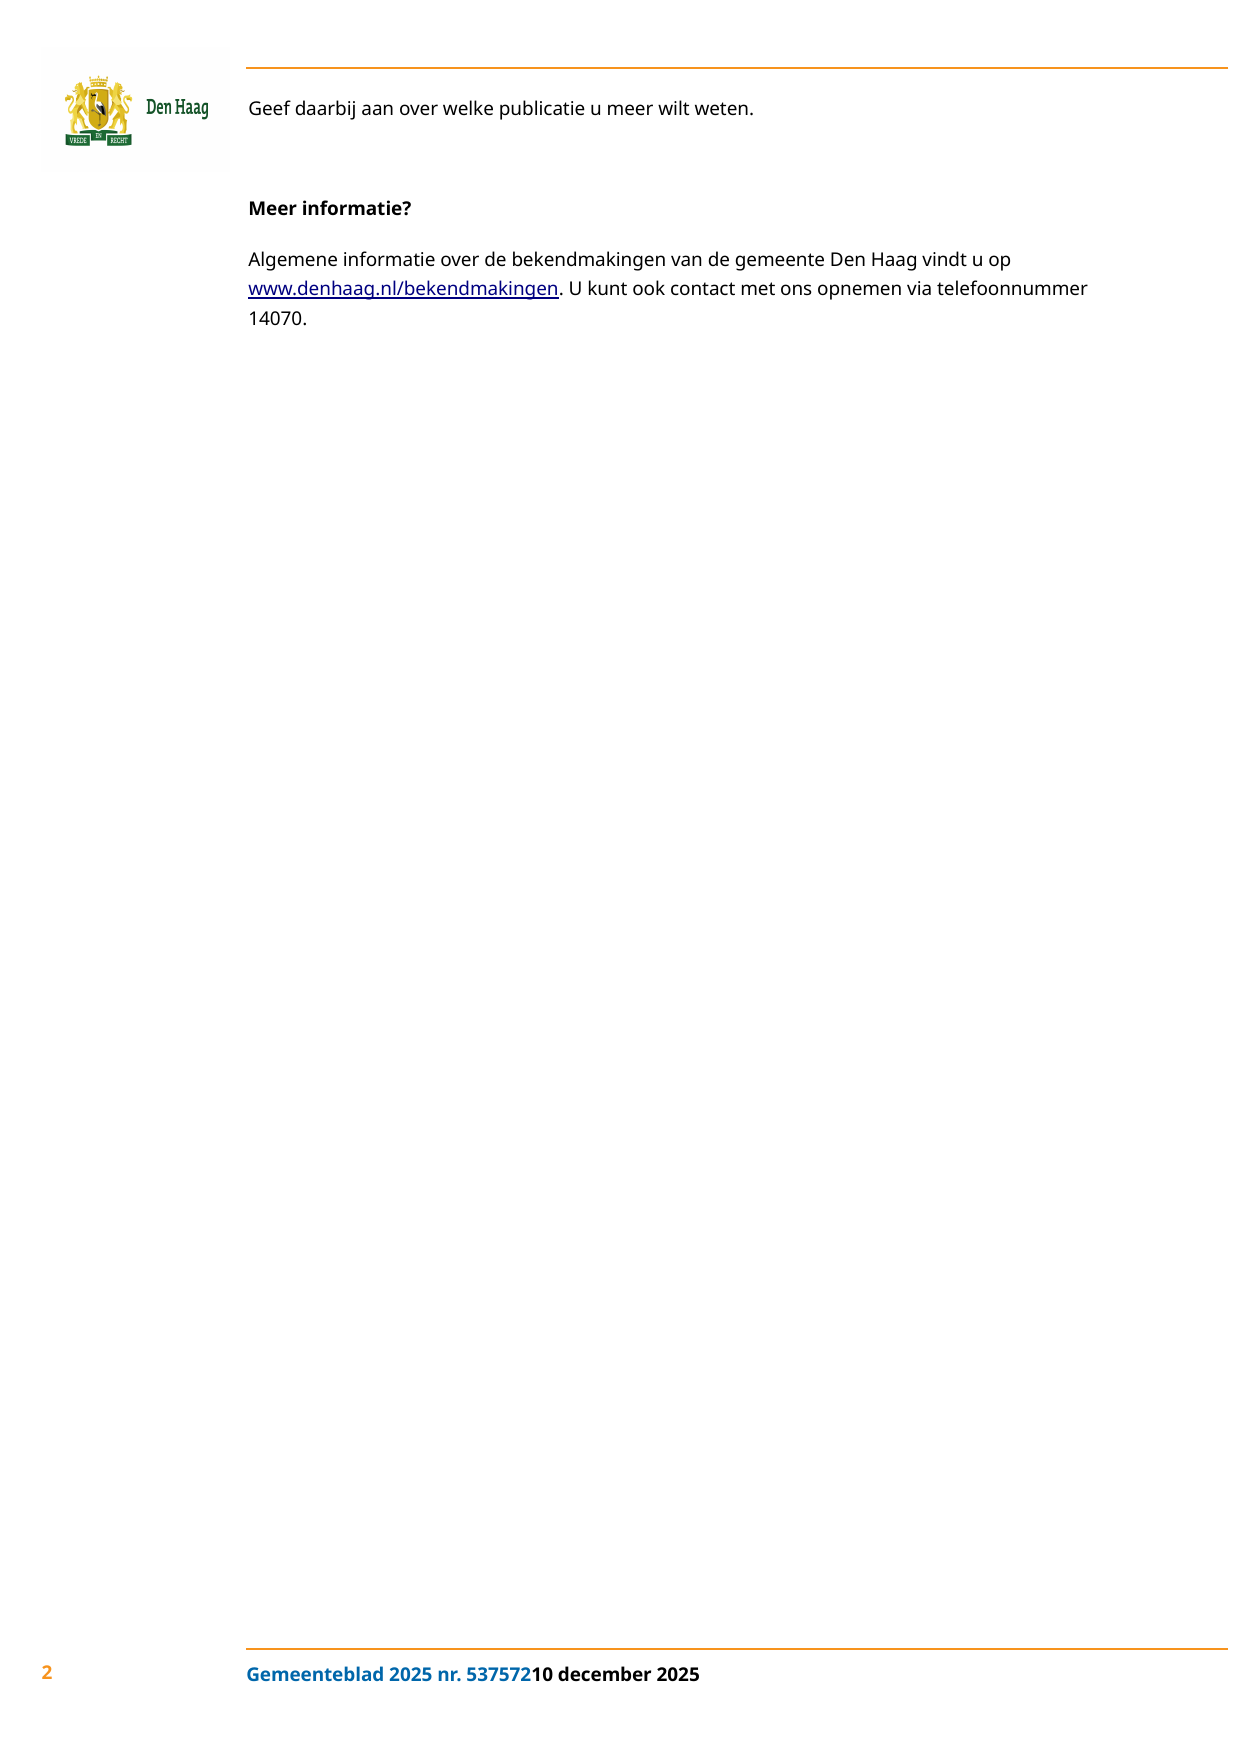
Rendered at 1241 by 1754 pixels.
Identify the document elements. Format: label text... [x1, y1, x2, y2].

text Geef daarbij aan over welke publicatie u meer wilt weten. [248, 95, 1152, 121]
picture [41, 47, 231, 172]
text Algemene informatie over de bekendmakingen van de gemeente Den Haag vindt u op www.denhaag.nl/bekendmakingen. U kunt ook contact met ons opnemen via telefoonnummer 14070. [248, 246, 1152, 331]
text Meer informatie? [248, 196, 1152, 221]
